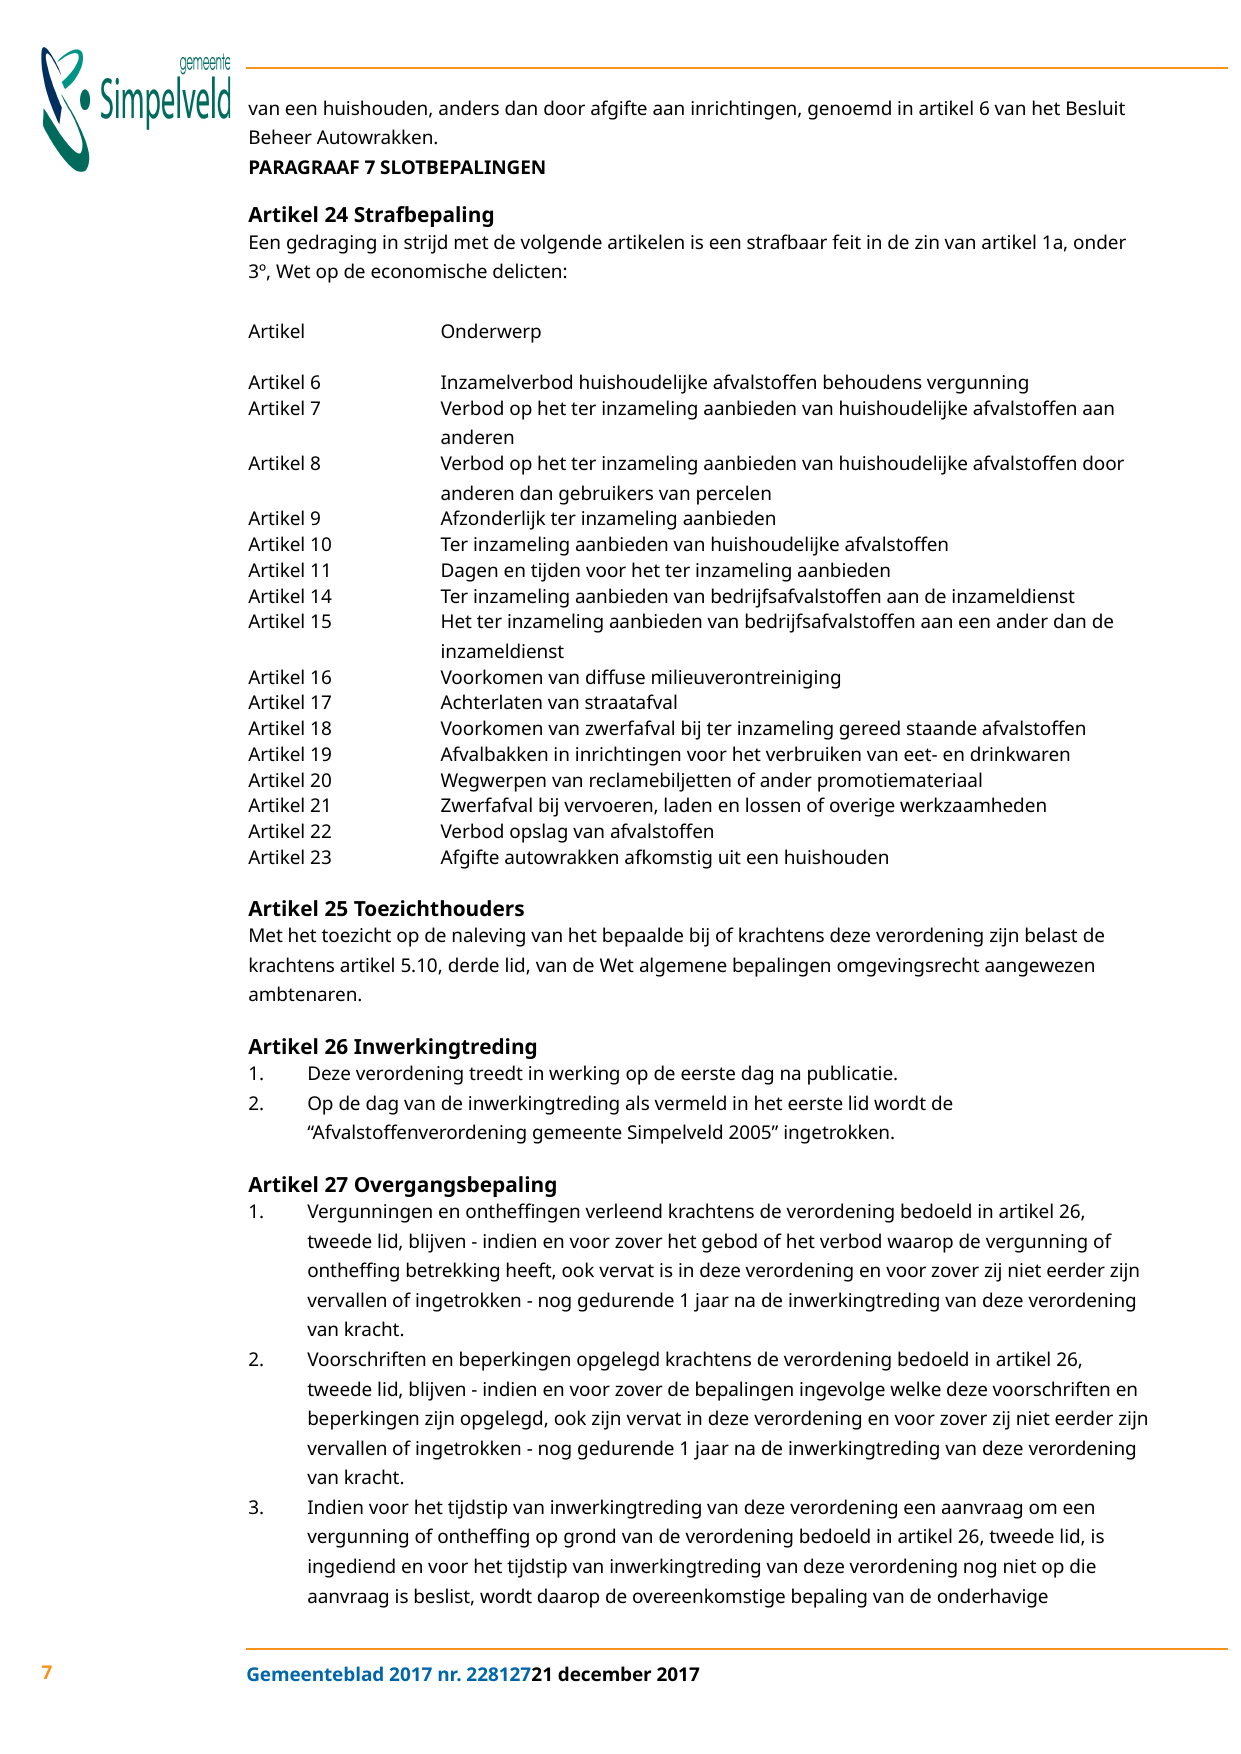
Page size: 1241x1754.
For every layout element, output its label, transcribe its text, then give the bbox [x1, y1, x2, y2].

table_cell Wegwerpen van reclamebiljetten of ander promotiemateriaal [440, 767, 1152, 792]
list Indien voor het tijdstip van inwerkingtreding van deze verordening een aanvraag om een vergunning of ontheffing op grond van de verordening bedoeld in artikel 26, tweede lid, is ingediend en voor het tijdstip van inwerkingtreding van deze verordening nog niet op die aanvraag is beslist, wordt daarop de overeenkomstige bepaling van de onderhavige [248, 1494, 1152, 1608]
table_cell Artikel 17 [248, 690, 440, 715]
table_cell Verbod op het ter inzameling aanbieden van huishoudelijke afvalstoffen aan anderen [440, 395, 1152, 450]
table_cell Het ter inzameling aanbieden van bedrijfsafvalstoffen aan een ander dan de inzameldienst [440, 609, 1152, 664]
list Voorschriften en beperkingen opgelegd krachtens de verordening bedoeld in artikel 26, tweede lid, blijven - indien en voor zover de bepalingen ingevolge welke deze voorschriften en beperkingen zijn opgelegd, ook zijn vervat in deze verordening en voor zover zij niet eerder zijn vervallen of ingetrokken - nog gedurende 1 jaar na de inwerkingtreding van deze verordening van kracht. [248, 1346, 1152, 1490]
table_cell [248, 344, 440, 369]
text Artikel 25 Toezichthouders [248, 894, 1152, 922]
picture [41, 47, 231, 172]
table_cell Artikel 20 [248, 767, 440, 792]
table_cell Artikel 14 [248, 583, 440, 608]
table_cell Artikel 7 [248, 395, 440, 450]
table_cell Artikel 8 [248, 450, 440, 506]
list Deze verordening treedt in werking op de eerste dag na publicatie. [248, 1060, 1152, 1086]
table_cell Afzonderlijk ter inzameling aanbieden [440, 506, 1152, 531]
table_cell Verbod opslag van afvalstoffen [440, 818, 1152, 844]
table_cell Afvalbakken in inrichtingen voor het verbruiken van eet- en drinkwaren [440, 741, 1152, 767]
table_cell Voorkomen van zwerfafval bij ter inzameling gereed staande afvalstoffen [440, 715, 1152, 741]
text van een huishouden, anders dan door afgifte aan inrichtingen, genoemd in artikel 6 van het Besluit Beheer Autowrakken. [248, 95, 1152, 150]
table_cell Afgifte autowrakken afkomstig uit een huishouden [440, 844, 1152, 870]
text PARAGRAAF 7 SLOTBEPALINGEN [248, 154, 1152, 180]
table_header Artikel [248, 318, 440, 343]
table_cell Artikel 18 [248, 715, 440, 741]
table_cell Achterlaten van straatafval [440, 690, 1152, 715]
table_cell Artikel 23 [248, 844, 440, 870]
table_cell Artikel 9 [248, 506, 440, 531]
table_cell Zwerfafval bij vervoeren, laden en lossen of overige werkzaamheden [440, 793, 1152, 818]
table_cell Artikel 22 [248, 818, 440, 844]
table_header Onderwerp [440, 318, 1152, 343]
text Artikel 26 Inwerkingtreding [248, 1032, 1152, 1060]
table_cell Artikel 6 [248, 369, 440, 395]
text Artikel 24 Strafbepaling [248, 201, 1152, 229]
text Artikel 27 Overgangsbepaling [248, 1170, 1152, 1198]
table_cell Artikel 11 [248, 557, 440, 583]
table_cell Ter inzameling aanbieden van huishoudelijke afvalstoffen [440, 531, 1152, 557]
table_cell Dagen en tijden voor het ter inzameling aanbieden [440, 557, 1152, 583]
table_cell [440, 344, 1152, 369]
table_cell Artikel 10 [248, 531, 440, 557]
list Op de dag van de inwerkingtreding als vermeld in het eerste lid wordt de “Afvalstoffenverordening gemeente Simpelveld 2005” ingetrokken. [248, 1090, 1152, 1145]
text Met het toezicht op de naleving van het bepaalde bij of krachtens deze verordening zijn belast de krachtens artikel 5.10, derde lid, van de Wet algemene bepalingen omgevingsrecht aangewezen ambtenaren. [248, 922, 1152, 1007]
table_cell Ter inzameling aanbieden van bedrijfsafvalstoffen aan de inzameldienst [440, 583, 1152, 608]
table_cell Artikel 15 [248, 609, 440, 664]
list Vergunningen en ontheffingen verleend krachtens de verordening bedoeld in artikel 26, tweede lid, blijven - indien en voor zover het gebod of het verbod waarop de vergunning of ontheffing betrekking heeft, ook vervat is in deze verordening en voor zover zij niet eerder zijn vervallen of ingetrokken - nog gedurende 1 jaar na de inwerkingtreding van deze verordening van kracht. [248, 1198, 1152, 1342]
table_cell Artikel 19 [248, 741, 440, 767]
table_cell Voorkomen van diffuse milieuverontreiniging [440, 664, 1152, 689]
table_cell Verbod op het ter inzameling aanbieden van huishoudelijke afvalstoffen door anderen dan gebruikers van percelen [440, 450, 1152, 506]
table_cell Inzamelverbod huishoudelijke afvalstoffen behoudens vergunning [440, 369, 1152, 395]
text Een gedraging in strijd met de volgende artikelen is een strafbaar feit in de zin van artikel 1a, onder 3º, Wet op de economische delicten: [248, 229, 1152, 284]
table_cell Artikel 16 [248, 664, 440, 689]
table_cell Artikel 21 [248, 793, 440, 818]
